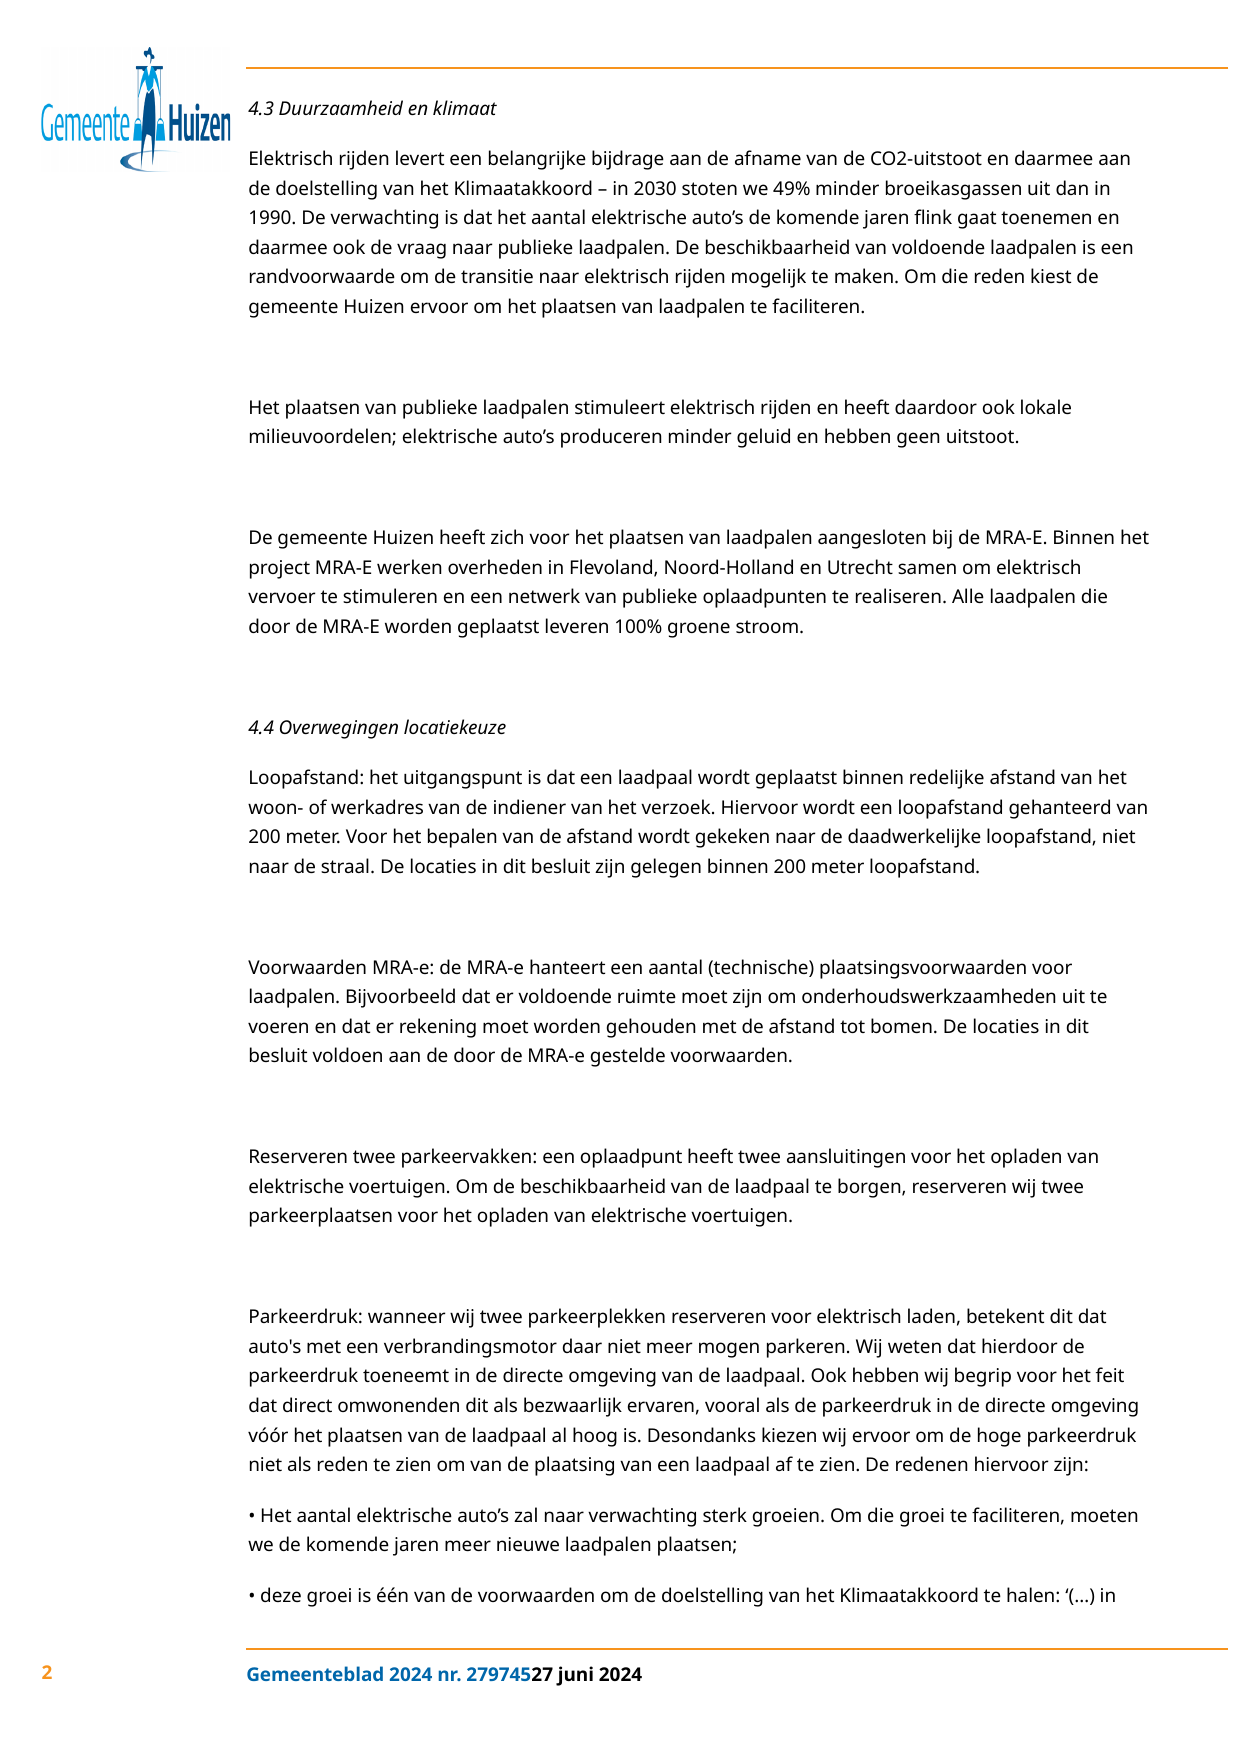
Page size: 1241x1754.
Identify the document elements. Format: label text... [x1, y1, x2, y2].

text 4.4 Overwegingen locatiekeuze [248, 714, 1152, 740]
text • Het aantal elektrische auto’s zal naar verwachting sterk groeien. Om die groei te faciliteren, moeten we de komende jaren meer nieuwe laadpalen plaatsen; [248, 1502, 1152, 1557]
text Loopafstand: het uitgangspunt is dat een laadpaal wordt geplaatst binnen redelijke afstand van het woon- of werkadres van de indiener van het verzoek. Hiervoor wordt een loopafstand gehanteerd van 200 meter. Voor het bepalen van de afstand wordt gekeken naar de daadwerkelijke loopafstand, niet naar de straal. De locaties in dit besluit zijn gelegen binnen 200 meter loopafstand. [248, 764, 1152, 879]
text Het plaatsen van publieke laadpalen stimuleert elektrisch rijden en heeft daardoor ook lokale milieuvoordelen; elektrische auto’s produceren minder geluid en hebben geen uitstoot. [248, 394, 1152, 449]
picture [41, 47, 231, 172]
text 4.3 Duurzaamheid en klimaat [248, 95, 1152, 121]
text Elektrisch rijden levert een belangrijke bijdrage aan de afname van de CO2-uitstoot en daarmee aan de doelstelling van het Klimaatakkoord – in 2030 stoten we 49% minder broeikasgassen uit dan in 1990. De verwachting is dat het aantal elektrische auto’s de komende jaren flink gaat toenemen en daarmee ook de vraag naar publieke laadpalen. De beschikbaarheid van voldoende laadpalen is een randvoorwaarde om de transitie naar elektrisch rijden mogelijk te maken. Om die reden kiest de gemeente Huizen ervoor om het plaatsen van laadpalen te faciliteren. [248, 145, 1152, 319]
text • deze groei is één van de voorwaarden om de doelstelling van het Klimaatakkoord te halen: ‘(…) in [248, 1582, 1152, 1608]
text Reserveren twee parkeervakken: een oplaadpunt heeft twee aansluitingen voor het opladen van elektrische voertuigen. Om de beschikbaarheid van de laadpaal te borgen, reserveren wij twee parkeerplaatsen voor het opladen van elektrische voertuigen. [248, 1143, 1152, 1228]
text Parkeerdruk: wanneer wij twee parkeerplekken reserveren voor elektrisch laden, betekent dit dat auto's met een verbrandingsmotor daar niet meer mogen parkeren. Wij weten dat hierdoor de parkeerdruk toeneemt in de directe omgeving van de laadpaal. Ook hebben wij begrip voor het feit dat direct omwonenden dit als bezwaarlijk ervaren, vooral als de parkeerdruk in de directe omgeving vóór het plaatsen van de laadpaal al hoog is. Desondanks kiezen wij ervoor om de hoge parkeerdruk niet als reden te zien om van de plaatsing van een laadpaal af te zien. De redenen hiervoor zijn: [248, 1303, 1152, 1477]
text De gemeente Huizen heeft zich voor het plaatsen van laadpalen aangesloten bij de MRA-E. Binnen het project MRA-E werken overheden in Flevoland, Noord-Holland en Utrecht samen om elektrisch vervoer te stimuleren en een netwerk van publieke oplaadpunten te realiseren. Alle laadpalen die door de MRA-E worden geplaatst leveren 100% groene stroom. [248, 524, 1152, 639]
text Voorwaarden MRA-e: de MRA-e hanteert een aantal (technische) plaatsingsvoorwaarden voor laadpalen. Bijvoorbeeld dat er voldoende ruimte moet zijn om onderhoudswerkzaamheden uit te voeren en dat er rekening moet worden gehouden met de afstand tot bomen. De locaties in dit besluit voldoen aan de door de MRA-e gestelde voorwaarden. [248, 954, 1152, 1068]
